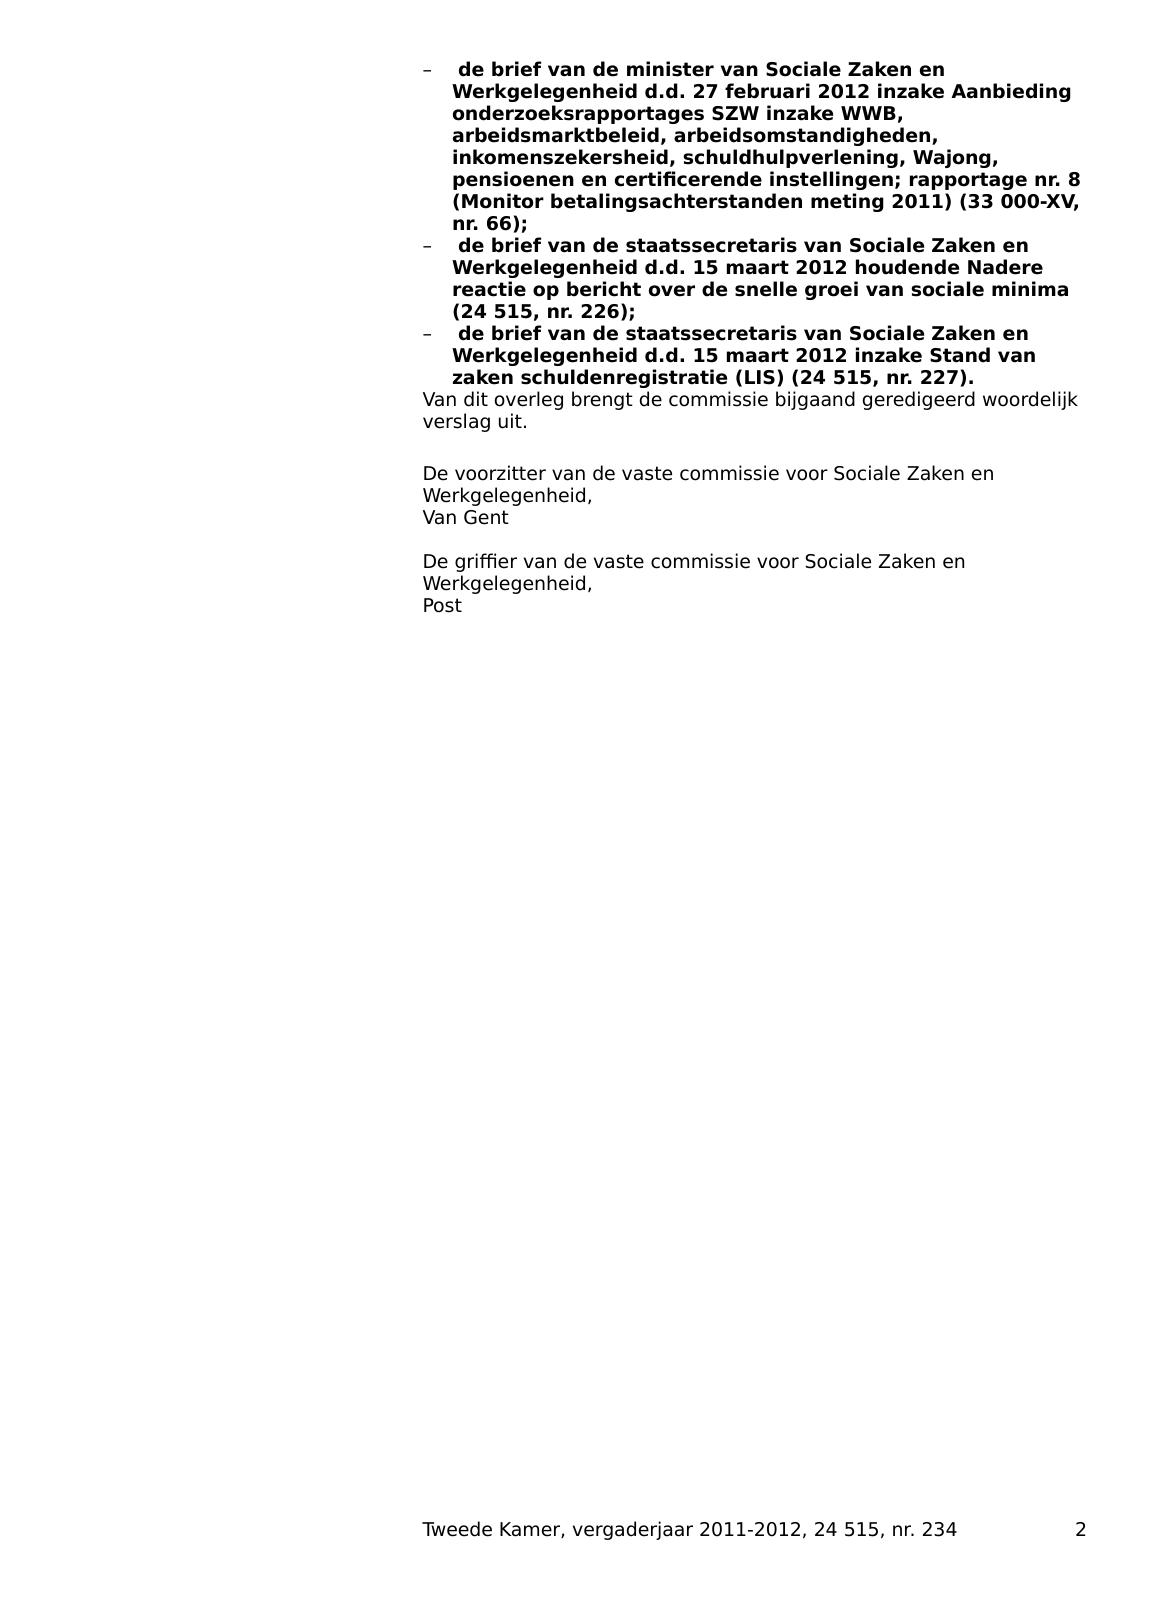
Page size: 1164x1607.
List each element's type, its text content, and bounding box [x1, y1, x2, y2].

text De voorzitter van de vaste commissie voor Sociale Zaken en Werkgelegenheid, Van Gent [422, 463, 1087, 529]
text – de brief van de staatssecretaris van Sociale Zaken en Werkgelegenheid d.d. 15 maart 2012 inzake Stand van zaken schuldenregistratie (LIS) (24 515, nr. 227). [422, 323, 1087, 389]
text Van dit overleg brengt de commissie bijgaand geredigeerd woordelijk verslag uit. [422, 389, 1087, 433]
text – de brief van de minister van Sociale Zaken en Werkgelegenheid d.d. 27 februari 2012 inzake Aanbieding onderzoeksrapportages SZW inzake WWB, arbeidsmarktbeleid, arbeidsomstandigheden, inkomenszekersheid, schuldhulpverlening, Wajong, pensioenen en certificerende instellingen; rapportage nr. 8 (Monitor betalingsachterstanden meting 2011) (33 000-XV, nr. 66); [422, 59, 1087, 235]
text De griffier van de vaste commissie voor Sociale Zaken en Werkgelegenheid, Post [422, 551, 1087, 617]
text – de brief van de staatssecretaris van Sociale Zaken en Werkgelegenheid d.d. 15 maart 2012 houdende Nadere reactie op bericht over de snelle groei van sociale minima (24 515, nr. 226); [422, 235, 1087, 323]
